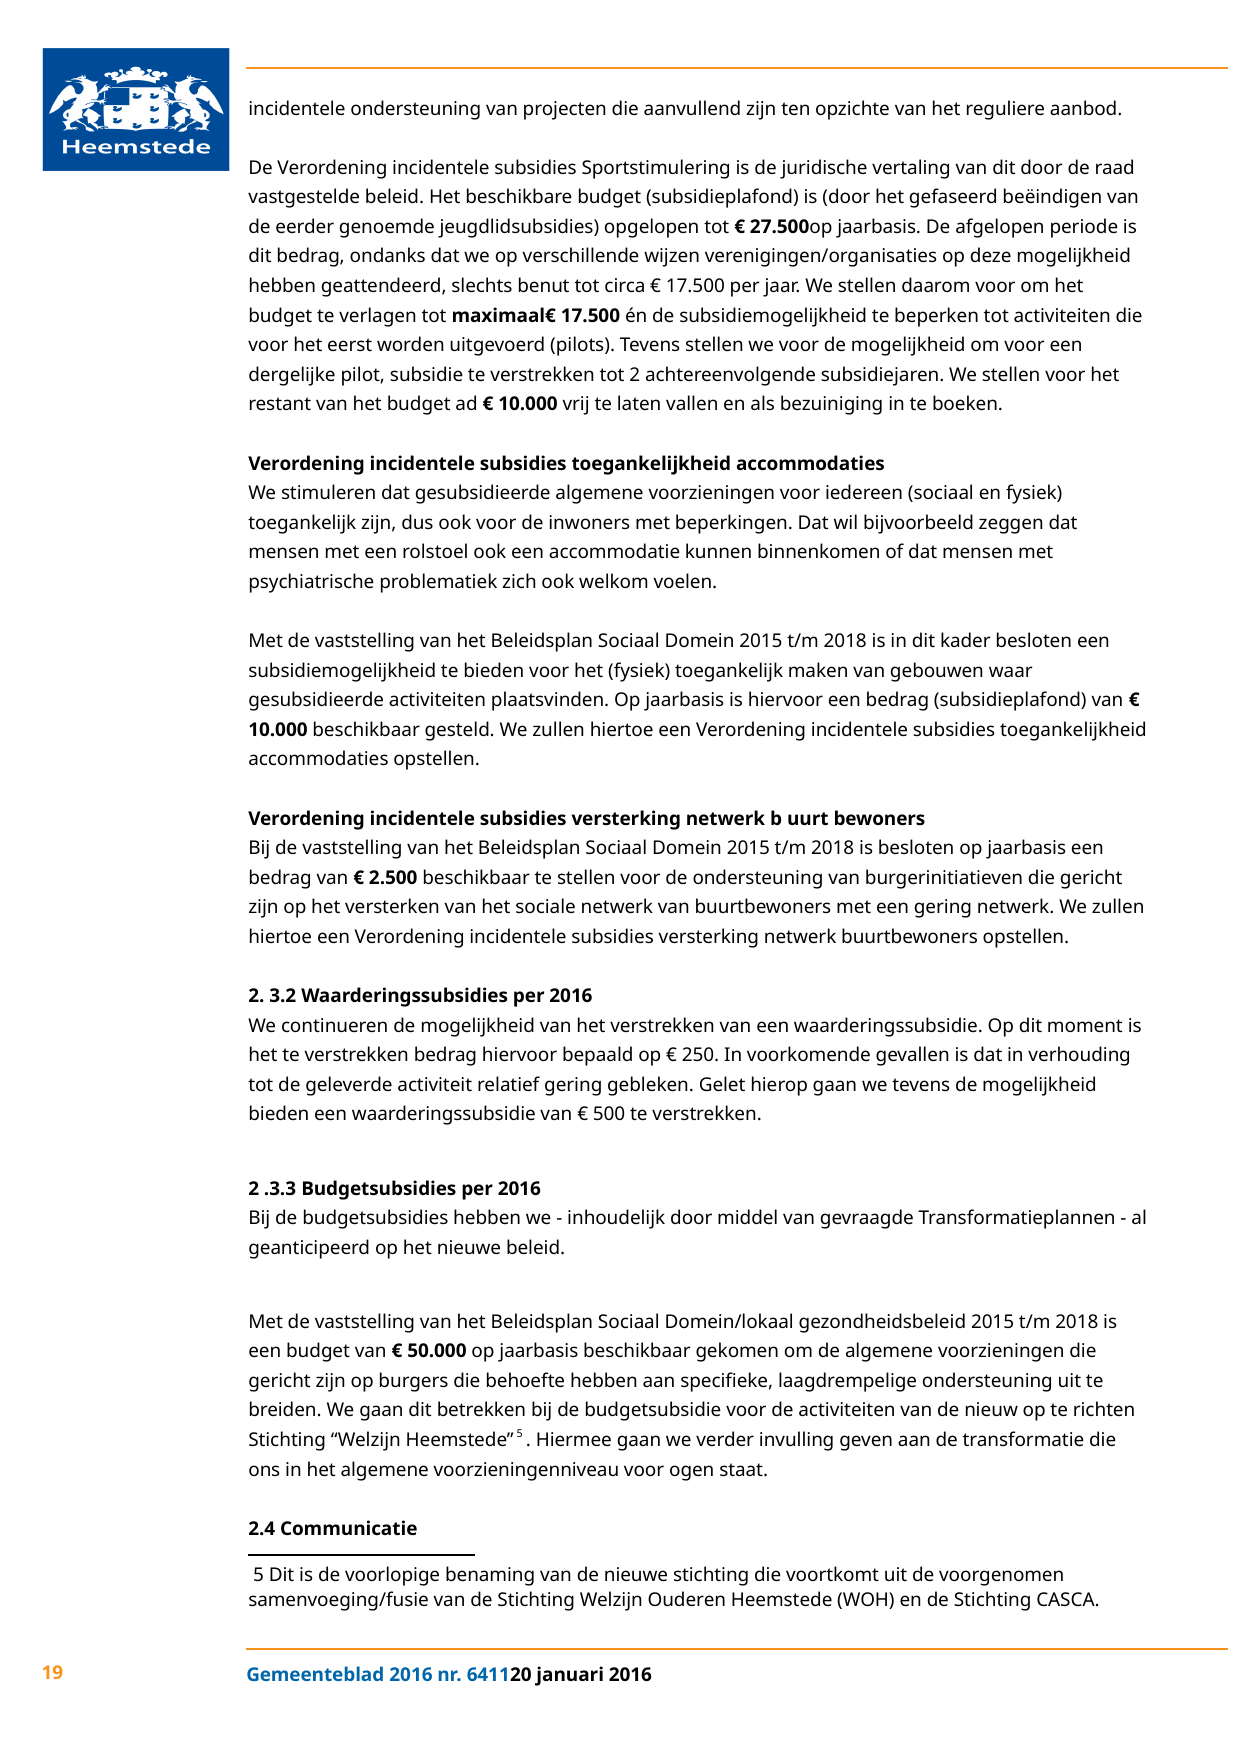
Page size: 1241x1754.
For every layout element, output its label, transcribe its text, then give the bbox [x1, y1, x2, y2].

text Met de vaststelling van het Beleidsplan Sociaal Domein/lokaal gezondheidsbeleid 2015 t/m 2018 is een budget van € 50.000 op jaarbasis beschikbaar gekomen om de algemene voorzieningen die gericht zijn op burgers die behoefte hebben aan specifieke, laagdrempelige ondersteuning uit te breiden. We gaan dit betrekken bij de budgetsubsidie voor de activiteiten van de nieuw op te richten Stichting “Welzijn Heemstede”. Hiermee gaan we verder invulling geven aan de transformatie die ons in het algemene voorzieningenniveau voor ogen staat. [248, 1308, 1152, 1482]
text Bij de budgetsubsidies hebben we - inhoudelijk door middel van gevraagde Transformatieplannen - al geanticipeerd op het nieuwe beleid. [248, 1204, 1152, 1259]
text De Verordening incidentele subsidies Sportstimulering is de juridische vertaling van dit door de raad vastgestelde beleid. Het beschikbare budget (subsidieplafond) is (door het gefaseerd beëindigen van de eerder genoemde jeugdlidsubsidies) opgelopen tot € 27.500op jaarbasis. De afgelopen periode is dit bedrag, ondanks dat we op verschillende wijzen verenigingen/organisaties op deze mogelijkheid hebben geattendeerd, slechts benut tot circa € 17.500 per jaar. We stellen daarom voor om het budget te verlagen tot maximaal€ 17.500 én de subsidiemogelijkheid te beperken tot activiteiten die voor het eerst worden uitgevoerd (pilots). Tevens stellen we voor de mogelijkheid om voor een dergelijke pilot, subsidie te verstrekken tot 2 achtereenvolgende subsidiejaren. We stellen voor het restant van het budget ad € 10.000 vrij te laten vallen en als bezuiniging in te boeken. [248, 154, 1152, 416]
text Bij de vaststelling van het Beleidsplan Sociaal Domein 2015 t/m 2018 is besloten op jaarbasis een bedrag van € 2.500 beschikbaar te stellen voor de ondersteuning van burgerinitiatieven die gericht zijn op het versterken van het sociale netwerk van buurtbewoners met een gering netwerk. We zullen hiertoe een Verordening incidentele subsidies versterking netwerk buurtbewoners opstellen. [248, 834, 1152, 949]
text Verordening incidentele subsidies toegankelijkheid accommodaties [248, 450, 1152, 476]
text We continueren de mogelijkheid van het verstrekken van een waarderingssubsidie. Op dit moment is het te verstrekken bedrag hiervoor bepaald op € 250. In voorkomende gevallen is dat in verhouding tot de geleverde activiteit relatief gering gebleken. Gelet hierop gaan we tevens de mogelijkheid bieden een waarderingssubsidie van € 500 te verstrekken. [248, 1012, 1152, 1126]
picture [41, 47, 231, 172]
text 2. 3.2 Waarderingssubsidies per 2016 [248, 982, 1152, 1008]
text incidentele ondersteuning van projecten die aanvullend zijn ten opzichte van het reguliere aanbod. [248, 95, 1152, 121]
text We stimuleren dat gesubsidieerde algemene voorzieningen voor iedereen (sociaal en fysiek) toegankelijk zijn, dus ook voor de inwoners met beperkingen. Dat wil bijvoorbeeld zeggen dat mensen met een rolstoel ook een accommodatie kunnen binnenkomen of dat mensen met psychiatrische problematiek zich ook welkom voelen. [248, 479, 1152, 594]
text Met de vaststelling van het Beleidsplan Sociaal Domein 2015 t/m 2018 is in dit kader besloten een subsidiemogelijkheid te bieden voor het (fysiek) toegankelijk maken van gebouwen waar gesubsidieerde activiteiten plaatsvinden. Op jaarbasis is hiervoor een bedrag (subsidieplafond) van € 10.000 beschikbaar gesteld. We zullen hiertoe een Verordening incidentele subsidies toegankelijkheid accommodaties opstellen. [248, 627, 1152, 771]
text 2.4 Communicatie [248, 1515, 1152, 1541]
text Dit is de voorlopige benaming van de nieuwe stichting die voortkomt uit de voorgenomen samenvoeging/fusie van de Stichting Welzijn Ouderen Heemstede (WOH) en de Stichting CASCA. [248, 1561, 1152, 1612]
text 2 .3.3 Budgetsubsidies per 2016 [248, 1175, 1152, 1200]
text Verordening incidentele subsidies versterking netwerk b uurt bewoners [248, 805, 1152, 831]
